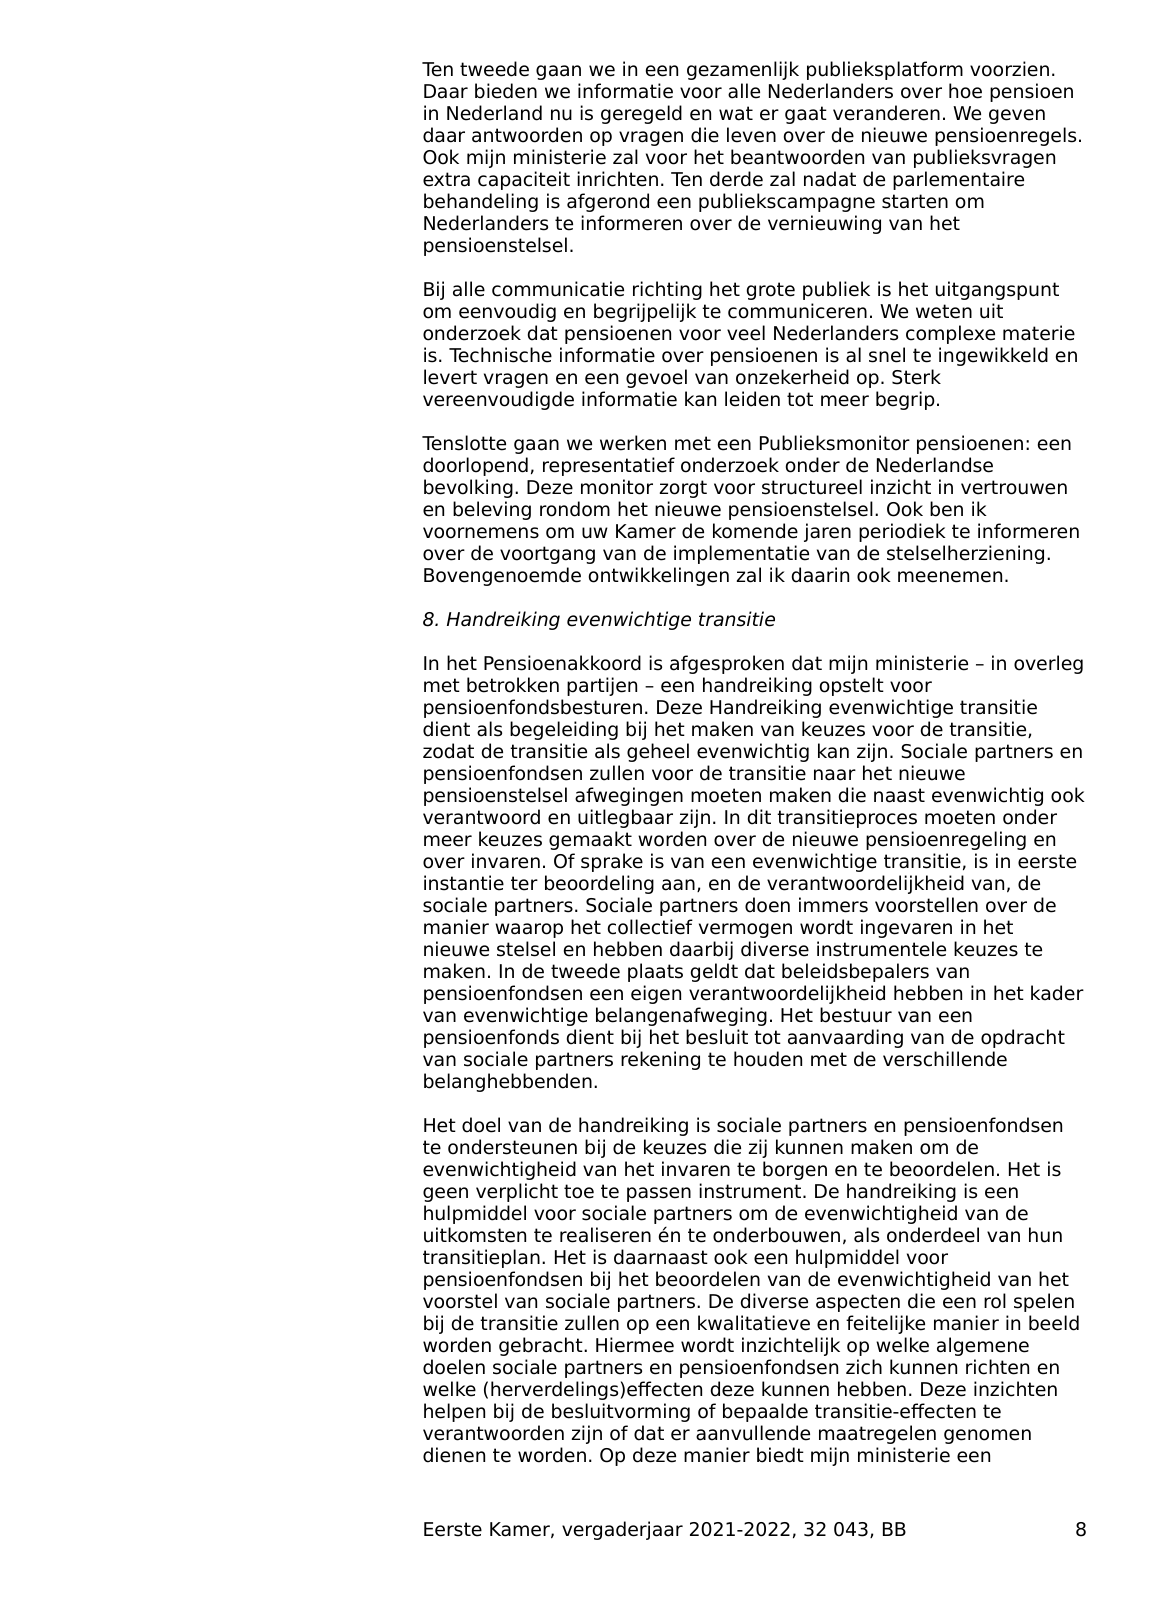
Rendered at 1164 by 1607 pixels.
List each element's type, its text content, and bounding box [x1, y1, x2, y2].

subtitle 8. Handreiking evenwichtige transitie [422, 609, 1087, 631]
text Tenslotte gaan we werken met een Publieksmonitor pensioenen: een doorlopend, representatief onderzoek onder de Nederlandse bevolking. Deze monitor zorgt voor structureel inzicht in vertrouwen en beleving rondom het nieuwe pensioenstelsel. Ook ben ik voornemens om uw Kamer de komende jaren periodiek te informeren over de voortgang van de implementatie van de stelselherziening. Bovengenoemde ontwikkelingen zal ik daarin ook meenemen. [422, 433, 1087, 587]
text In het Pensioenakkoord is afgesproken dat mijn ministerie – in overleg met betrokken partijen – een handreiking opstelt voor pensioenfondsbesturen. Deze Handreiking evenwichtige transitie dient als begeleiding bij het maken van keuzes voor de transitie, zodat de transitie als geheel evenwichtig kan zijn. Sociale partners en pensioenfondsen zullen voor de transitie naar het nieuwe pensioenstelsel afwegingen moeten maken die naast evenwichtig ook verantwoord en uitlegbaar zijn. In dit transitieproces moeten onder meer keuzes gemaakt worden over de nieuwe pensioenregeling en over invaren. Of sprake is van een evenwichtige transitie, is in eerste instantie ter beoordeling aan, en de verantwoordelijkheid van, de sociale partners. Sociale partners doen immers voorstellen over de manier waarop het collectief vermogen wordt ingevaren in het nieuwe stelsel en hebben daarbij diverse instrumentele keuzes te maken. In de tweede plaats geldt dat beleidsbepalers van pensioenfondsen een eigen verantwoordelijkheid hebben in het kader van evenwichtige belangenafweging. Het bestuur van een pensioenfonds dient bij het besluit tot aanvaarding van de opdracht van sociale partners rekening te houden met de verschillende belanghebbenden. [422, 653, 1087, 1093]
text Bij alle communicatie richting het grote publiek is het uitgangspunt om eenvoudig en begrijpelijk te communiceren. We weten uit onderzoek dat pensioenen voor veel Nederlanders complexe materie is. Technische informatie over pensioenen is al snel te ingewikkeld en levert vragen en een gevoel van onzekerheid op. Sterk vereenvoudigde informatie kan leiden tot meer begrip. [422, 279, 1087, 411]
text Het doel van de handreiking is sociale partners en pensioenfondsen te ondersteunen bij de keuzes die zij kunnen maken om de evenwichtigheid van het invaren te borgen en te beoordelen. Het is geen verplicht toe te passen instrument. De handreiking is een hulpmiddel voor sociale partners om de evenwichtigheid van de uitkomsten te realiseren én te onderbouwen, als onderdeel van hun transitieplan. Het is daarnaast ook een hulpmiddel voor pensioenfondsen bij het beoordelen van de evenwichtigheid van het voorstel van sociale partners. De diverse aspecten die een rol spelen bij de transitie zullen op een kwalitatieve en feitelijke manier in beeld worden gebracht. Hiermee wordt inzichtelijk op welke algemene doelen sociale partners en pensioenfondsen zich kunnen richten en welke (herverdelings)effecten deze kunnen hebben. Deze inzichten helpen bij de besluitvorming of bepaalde transitie-effecten te verantwoorden zijn of dat er aanvullende maatregelen genomen dienen te worden. Op deze manier biedt mijn ministerie een [422, 1115, 1087, 1467]
text Ten tweede gaan we in een gezamenlijk publieksplatform voorzien. Daar bieden we informatie voor alle Nederlanders over hoe pensioen in Nederland nu is geregeld en wat er gaat veranderen. We geven daar antwoorden op vragen die leven over de nieuwe pensioenregels. Ook mijn ministerie zal voor het beantwoorden van publieksvragen extra capaciteit inrichten. Ten derde zal nadat de parlementaire behandeling is afgerond een publiekscampagne starten om Nederlanders te informeren over de vernieuwing van het pensioenstelsel. [422, 59, 1087, 257]
